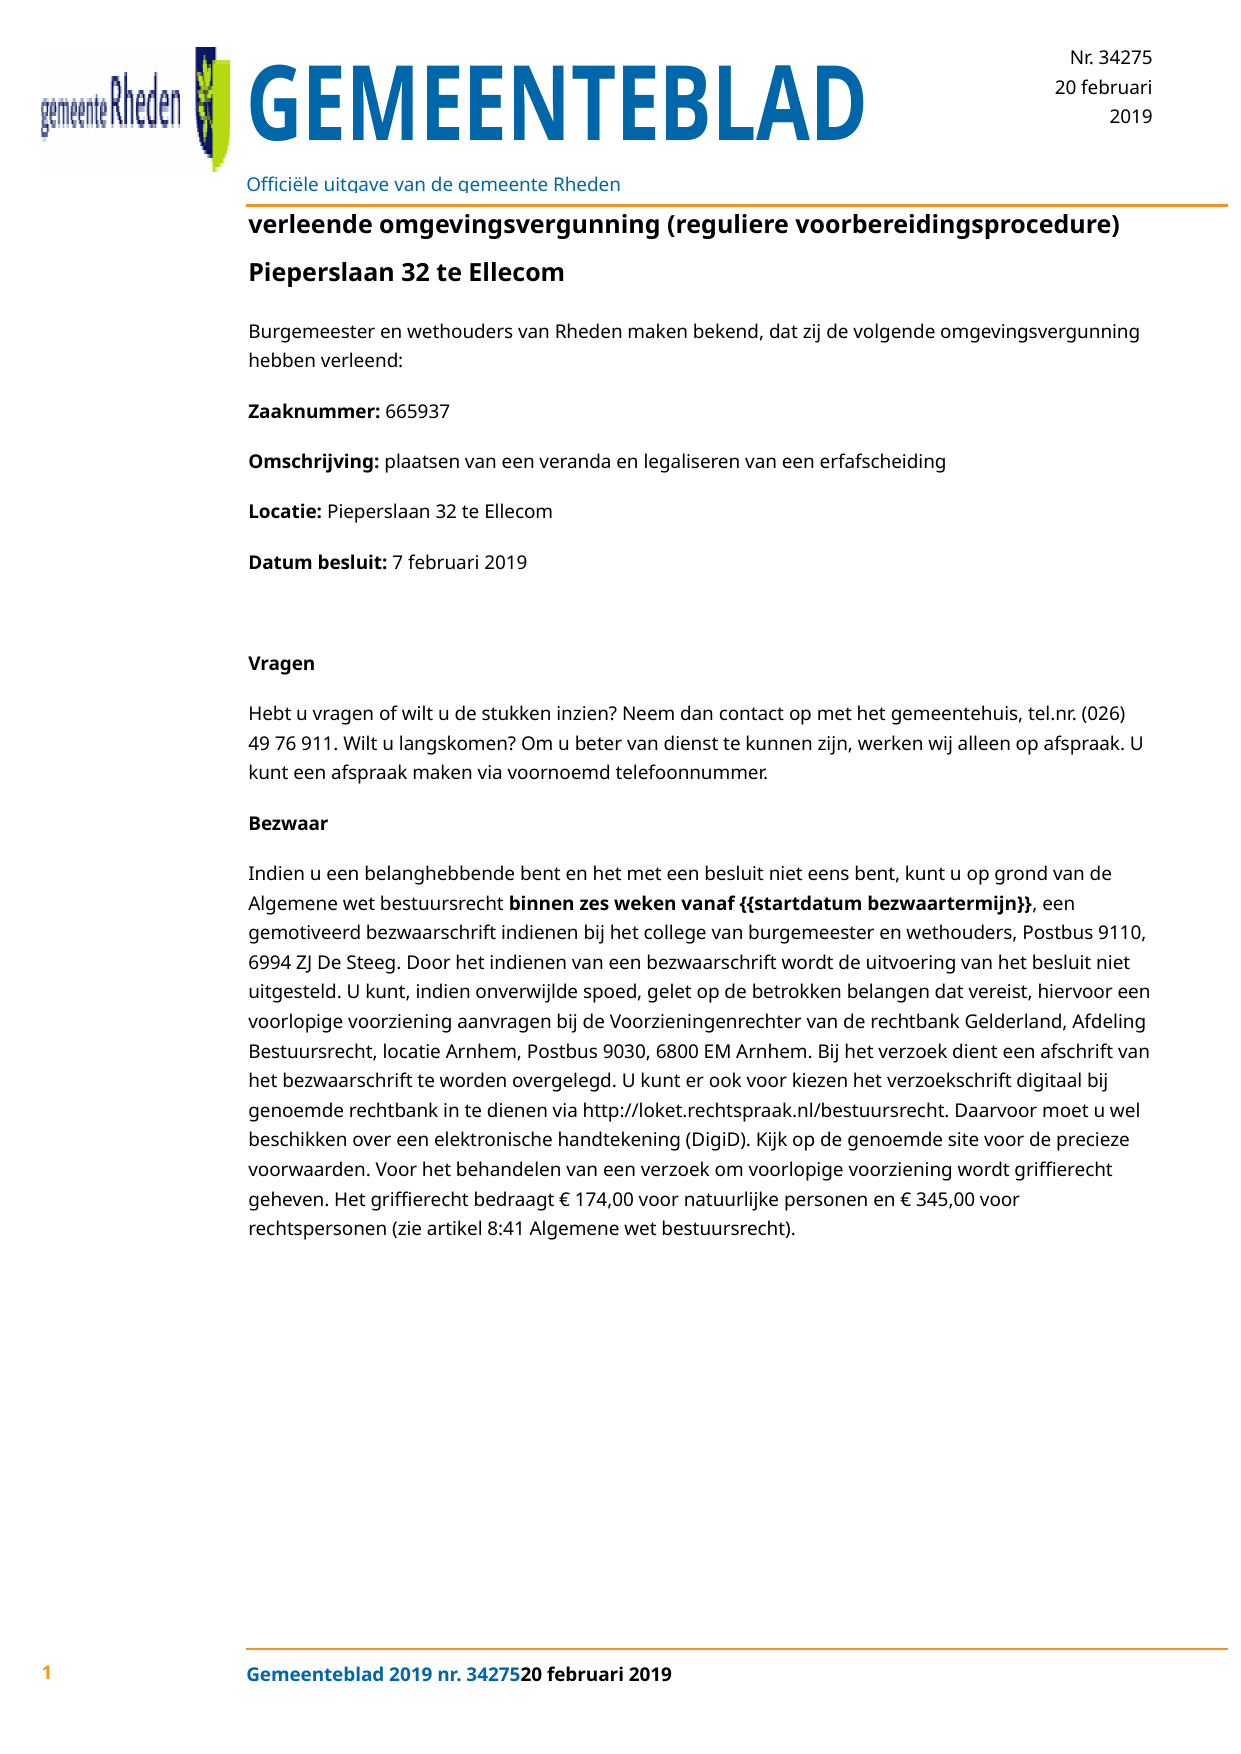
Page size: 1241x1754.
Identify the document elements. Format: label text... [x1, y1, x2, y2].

text Burgemeester en wethouders van Rheden maken bekend, dat zij de volgende omgevingsvergunning hebben verleend: [248, 318, 1152, 373]
text verleende omgevingsvergunning (reguliere voorbereidingsprocedure) Pieperslaan 32 te Ellecom [248, 207, 1152, 288]
text Locatie: Pieperslaan 32 te Ellecom [248, 499, 1152, 524]
text Zaaknummer: 665937 [248, 398, 1152, 424]
text Hebt u vragen of wilt u de stukken inzien? Neem dan contact op met het gemeentehuis, tel.nr. (026) 49 76 911. Wilt u langskomen? Om u beter van dienst te kunnen zijn, werken wij alleen op afspraak. U kunt een afspraak maken via voornoemd telefoonnummer. [248, 700, 1152, 785]
text Indien u een belanghebbende bent en het met een besluit niet eens bent, kunt u op grond van de Algemene wet bestuursrecht binnen zes weken vanaf {{startdatum bezwaartermijn}}, een gemotiveerd bezwaarschrift indienen bij het college van burgemeester en wethouders, Postbus 9110, 6994 ZJ De Steeg. Door het indienen van een bezwaarschrift wordt de uitvoering van het besluit niet uitgesteld. U kunt, indien onverwijlde spoed, gelet op de betrokken belangen dat vereist, hiervoor een voorlopige voorziening aanvragen bij de Voorzieningenrechter van de rechtbank Gelderland, Afdeling Bestuursrecht, locatie Arnhem, Postbus 9030, 6800 EM Arnhem. Bij het verzoek dient een afschrift van het bezwaarschrift te worden overgelegd. U kunt er ook voor kiezen het verzoekschrift digitaal bij genoemde rechtbank in te dienen via http://loket.rechtspraak.nl/bestuursrecht. Daarvoor moet u wel beschikken over een elektronische handtekening (DigiD). Kijk op de genoemde site voor de precieze voorwaarden. Voor het behandelen van een verzoek om voorlopige voorziening wordt griffierecht geheven. Het griffierecht bedraagt € 174,00 voor natuurlijke personen en € 345,00 voor rechtspersonen (zie artikel 8:41 Algemene wet bestuursrecht). [248, 860, 1152, 1241]
text Omschrijving: plaatsen van een veranda en legaliseren van een erfafscheiding [248, 448, 1152, 474]
text Bezwaar [248, 810, 1152, 836]
picture [41, 47, 231, 172]
text Datum besluit: 7 februari 2019 [248, 549, 1152, 575]
text Vragen [248, 650, 1152, 676]
